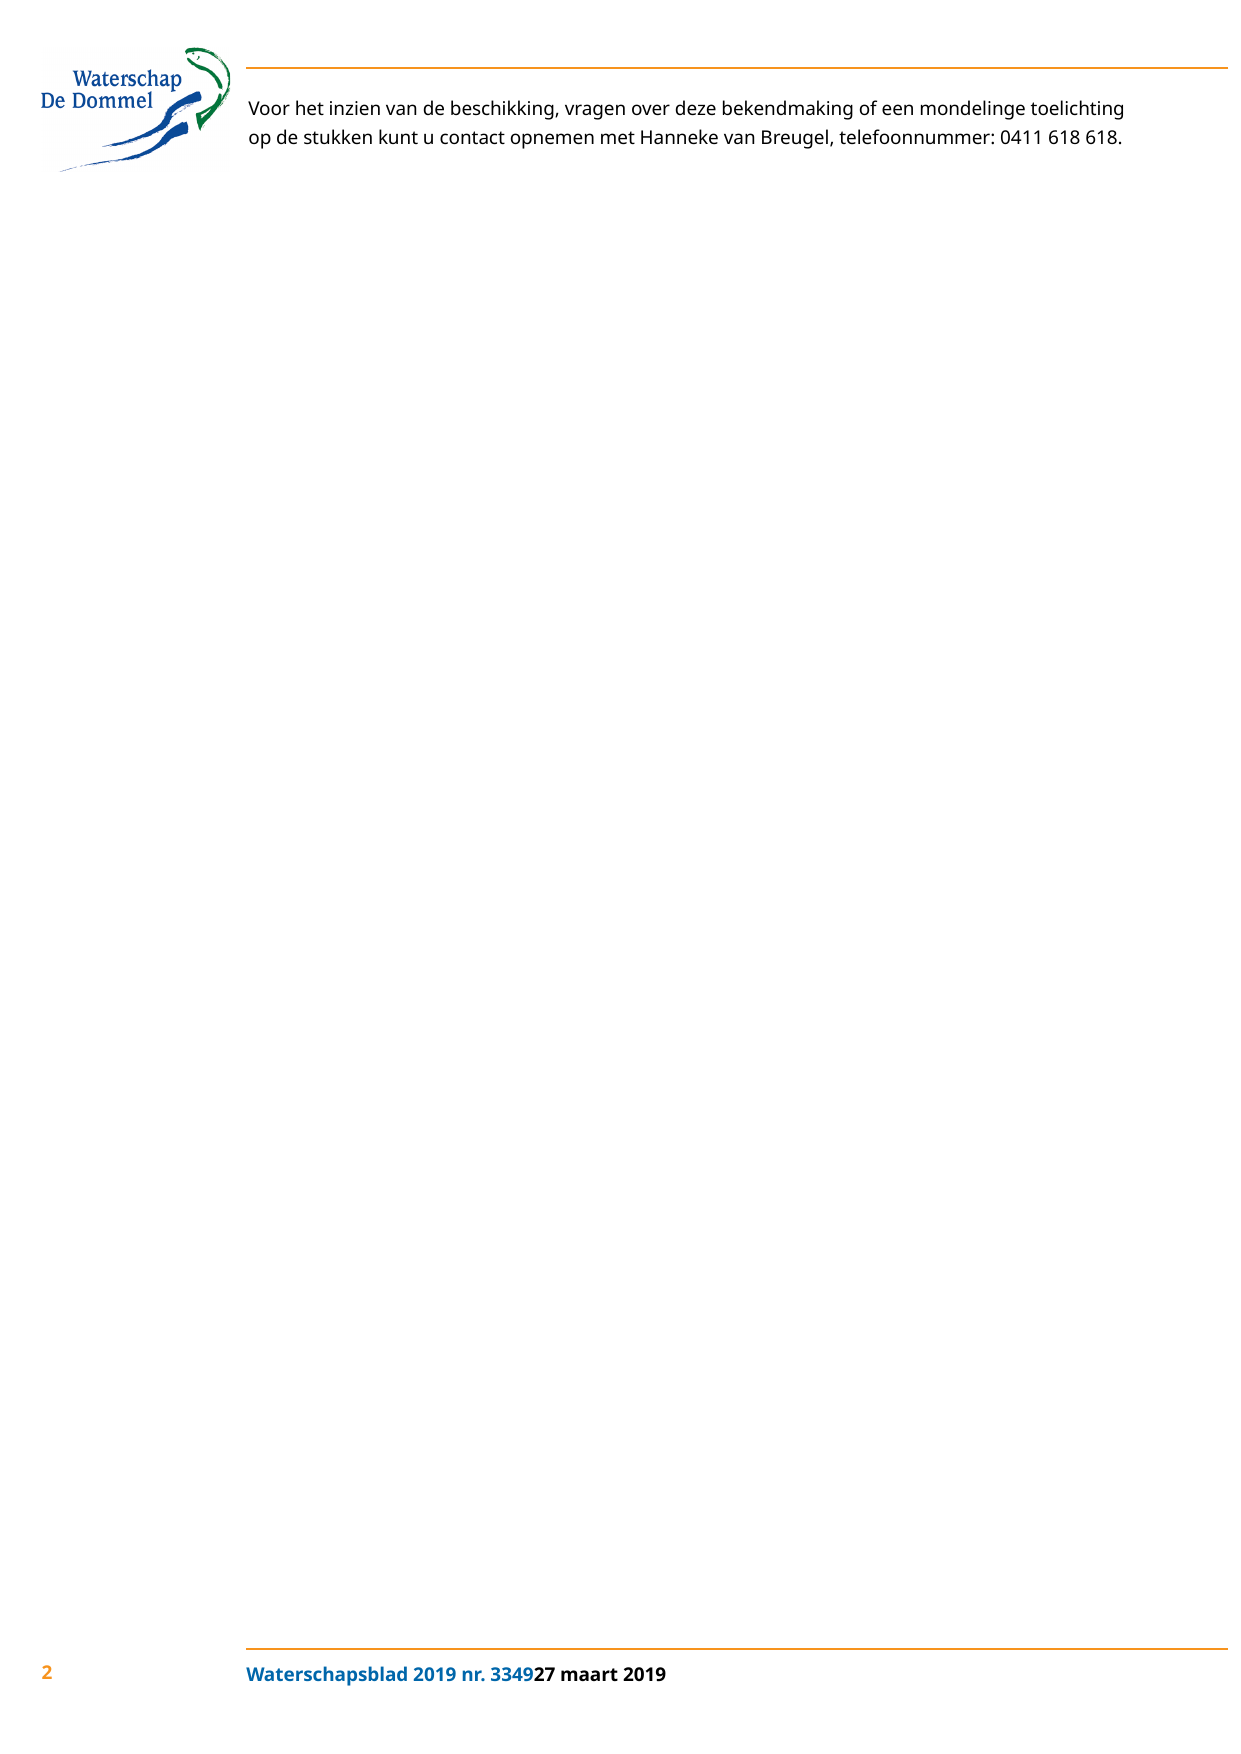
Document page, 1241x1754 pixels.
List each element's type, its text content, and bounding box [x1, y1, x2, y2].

picture [41, 47, 231, 172]
text Voor het inzien van de beschikking, vragen over deze bekendmaking of een mondelinge toelichting op de stukken kunt u contact opnemen met Hanneke van Breugel, telefoonnummer: 0411 618 618. [248, 95, 1152, 150]
